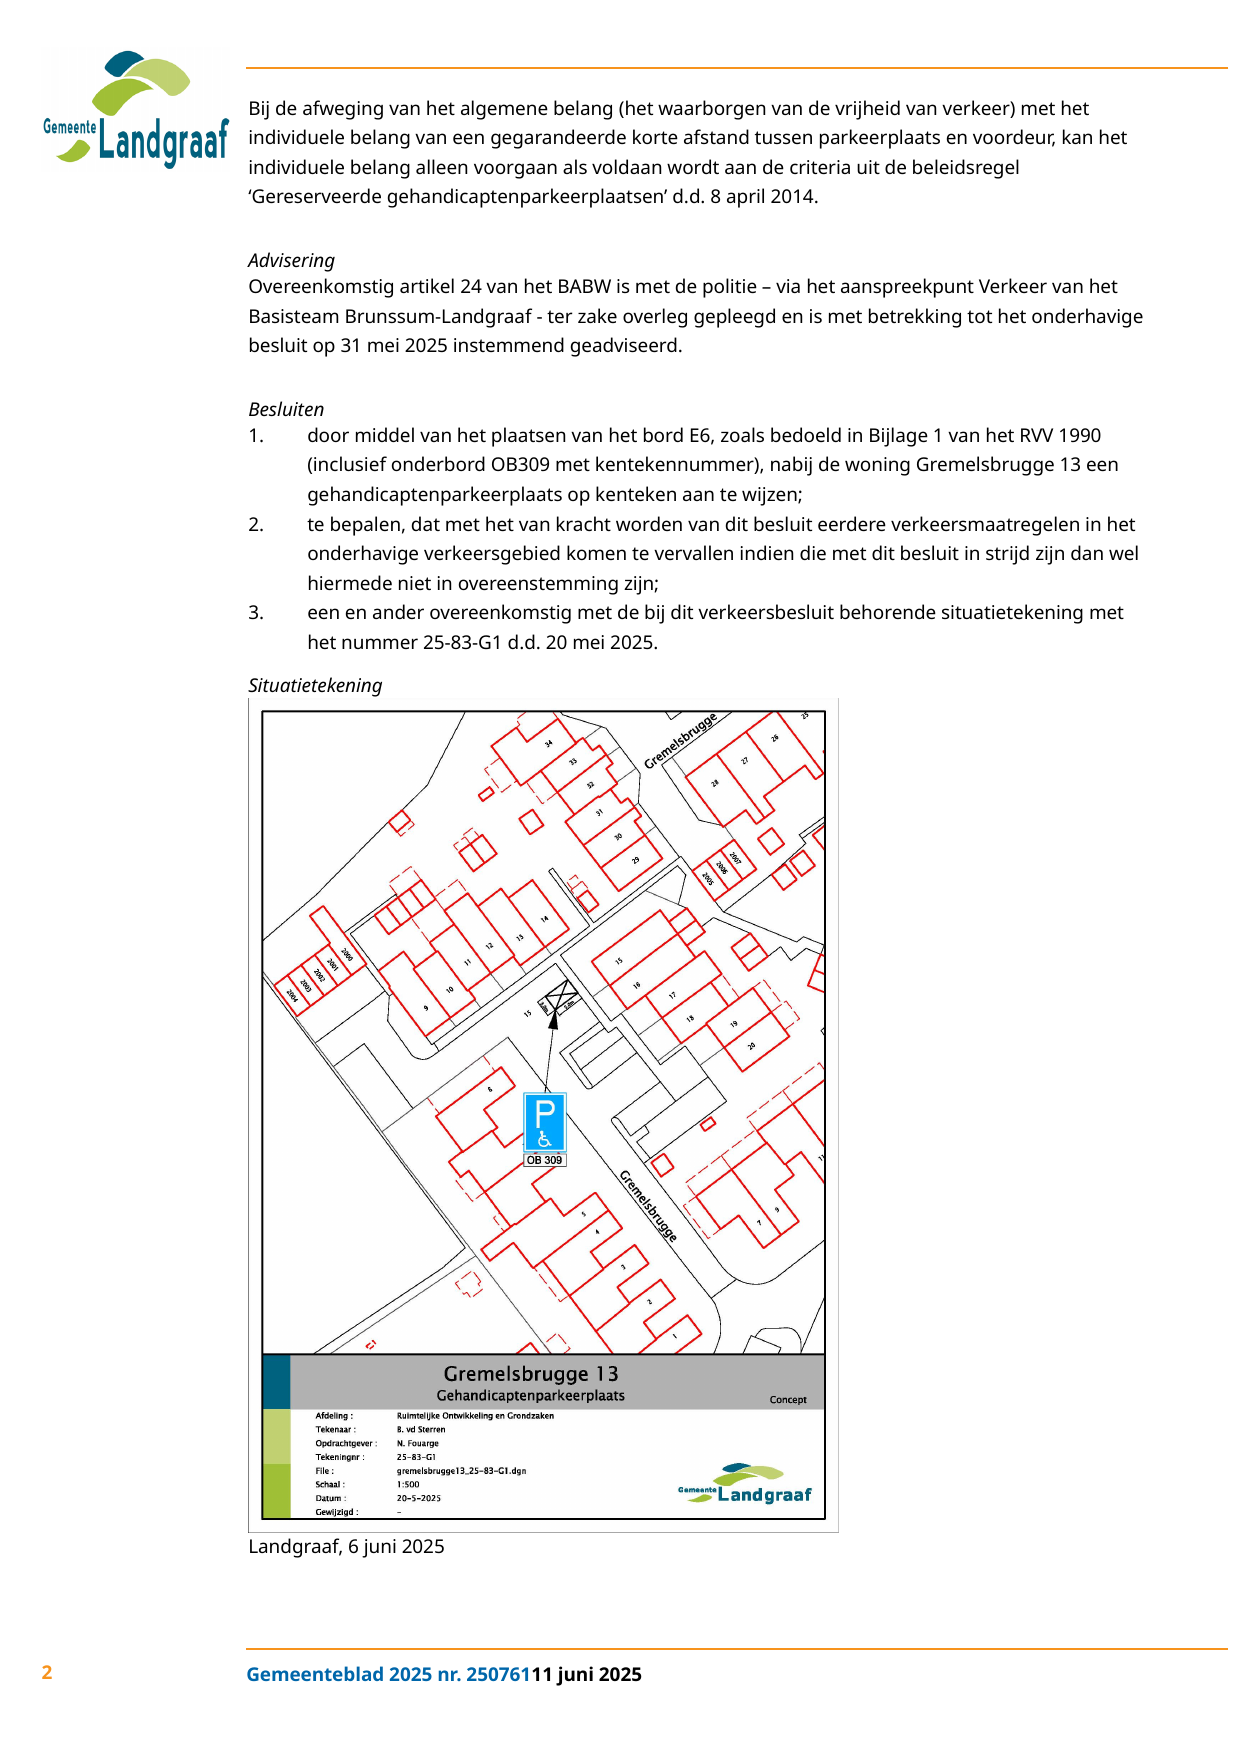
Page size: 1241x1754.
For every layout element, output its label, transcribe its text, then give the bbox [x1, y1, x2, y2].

picture [248, 698, 839, 1533]
text Situatietekening [248, 672, 1152, 698]
text Bij de afweging van het algemene belang (het waarborgen van de vrijheid van verkeer) met het individuele belang van een gegarandeerde korte afstand tussen parkeerplaats en voordeur, kan het individuele belang alleen voorgaan als voldaan wordt aan de criteria uit de beleidsregel ‘Gereserveerde gehandicaptenparkeerplaatsen’ d.d. 8 april 2014. [248, 95, 1152, 209]
text Overeenkomstig artikel 24 van het BABW is met de politie – via het aanspreekpunt Verkeer van het Basisteam Brunssum-Landgraaf - ter zake overleg gepleegd en is met betrekking tot het onderhavige besluit op 31 mei 2025 instemmend geadviseerd. [248, 273, 1152, 358]
list door middel van het plaatsen van het bord E6, zoals bedoeld in Bijlage 1 van het RVV 1990 (inclusief onderbord OB309 met kentekennummer), nabij de woning Gremelsbrugge 13 een gehandicaptenparkeerplaats op kenteken aan te wijzen; [248, 422, 1152, 507]
list een en ander overeenkomstig met de bij dit verkeersbesluit behorende situatietekening met het nummer 25-83-G1 d.d. 20 mei 2025. [248, 599, 1152, 655]
list te bepalen, dat met het van kracht worden van dit besluit eerdere verkeersmaatregelen in het onderhavige verkeersgebied komen te vervallen indien die met dit besluit in strijd zijn dan wel hiermede niet in overeenstemming zijn; [248, 511, 1152, 596]
picture [41, 47, 231, 172]
text Besluiten [248, 396, 1152, 422]
text Advisering [248, 247, 1152, 273]
text Landgraaf, 6 juni 2025 [248, 1533, 1152, 1559]
